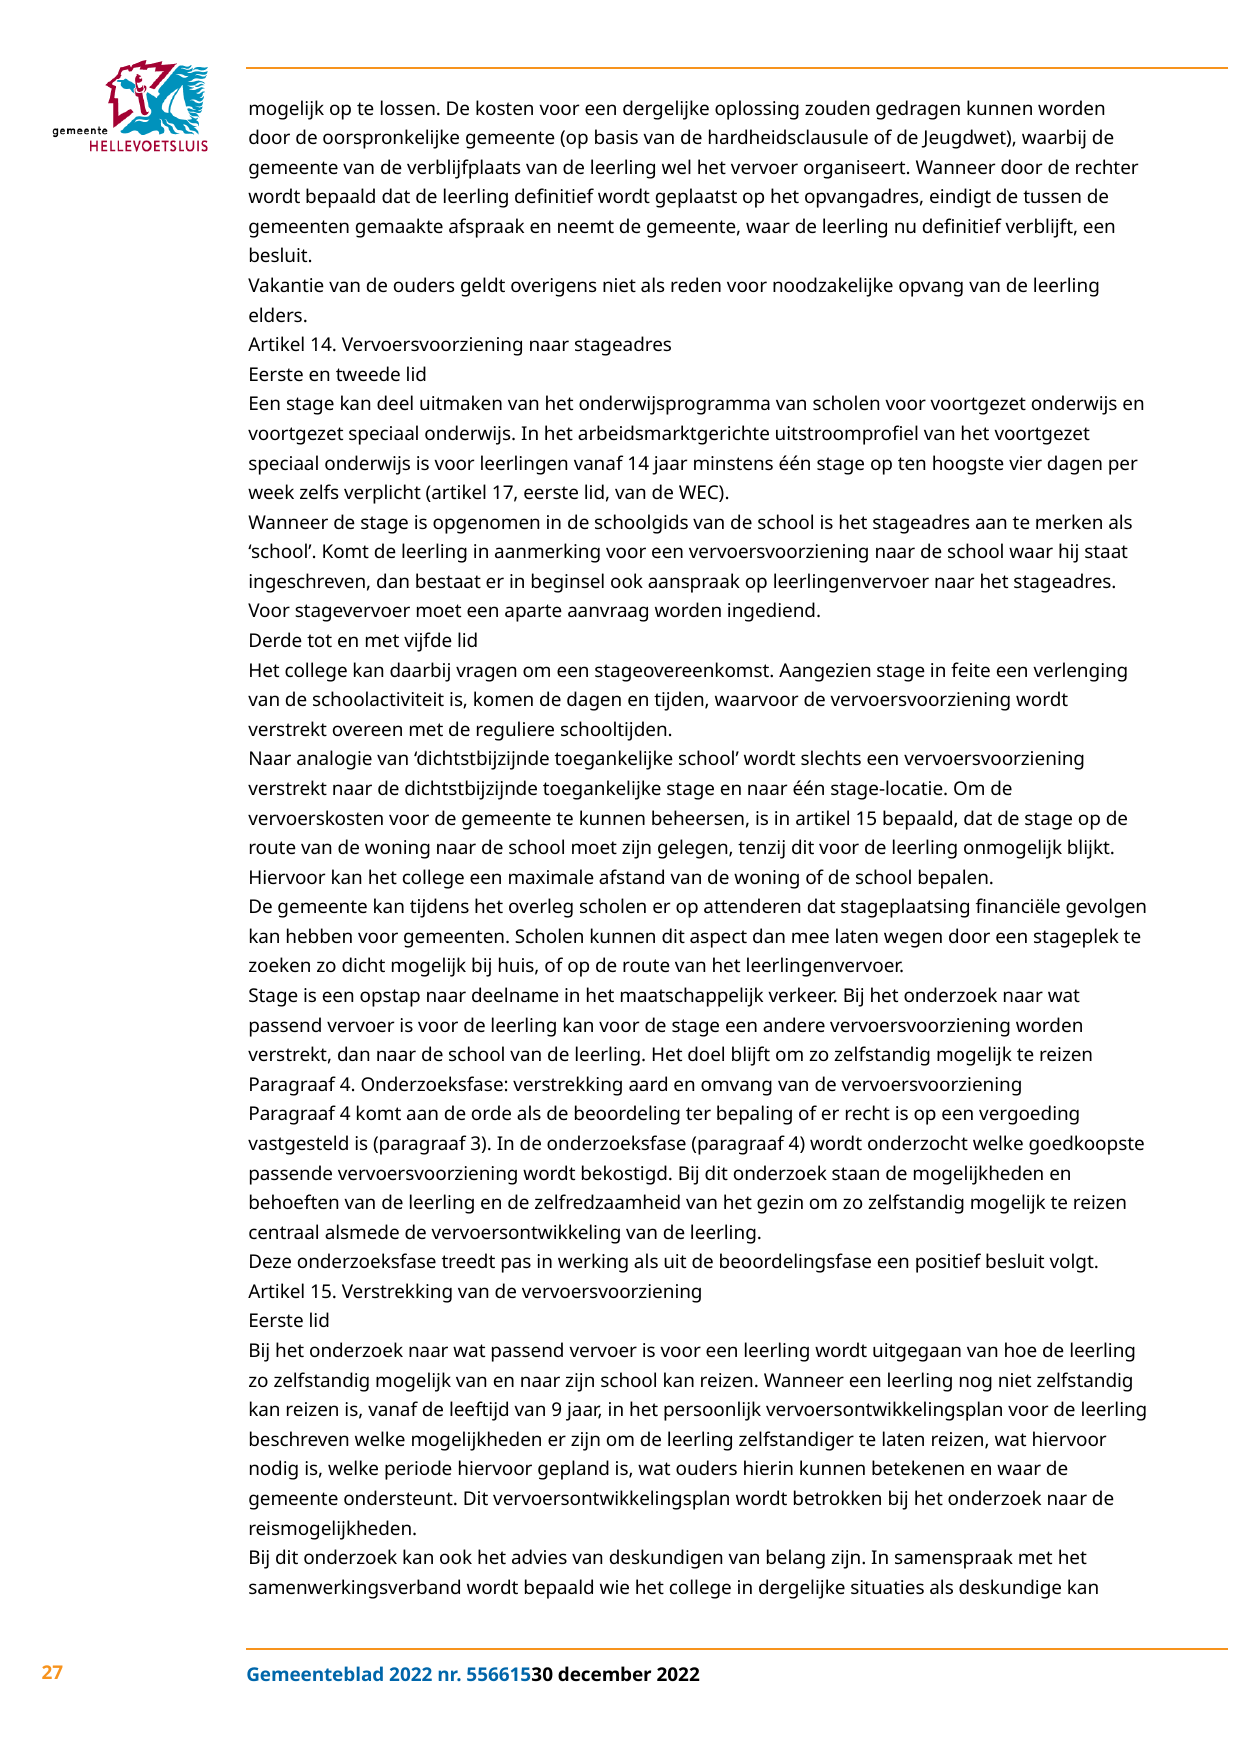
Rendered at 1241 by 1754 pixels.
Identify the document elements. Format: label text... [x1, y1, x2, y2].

text Voor stagevervoer moet een aparte aanvraag worden ingediend. [248, 598, 1152, 623]
text Een stage kan deel uitmaken van het onderwijsprogramma van scholen voor voortgezet onderwijs en voortgezet speciaal onderwijs. In het arbeidsmarktgerichte uitstroomprofiel van het voortgezet speciaal onderwijs is voor leerlingen vanaf 14 jaar minstens één stage op ten hoogste vier dagen per week zelfs verplicht (artikel 17, eerste lid, van de WEC). [248, 391, 1152, 505]
text Paragraaf 4 komt aan de orde als de beoordeling ter bepaling of er recht is op een vergoeding vastgesteld is (paragraaf 3). In de onderzoeksfase (paragraaf 4) wordt onderzocht welke goedkoopste passende vervoersvoorziening wordt bekostigd. Bij dit onderzoek staan de mogelijkheden en behoeften van de leerling en de zelfredzaamheid van het gezin om zo zelfstandig mogelijk te reizen centraal alsmede de vervoersontwikkeling van de leerling. [248, 1101, 1152, 1245]
text De gemeente kan tijdens het overleg scholen er op attenderen dat stageplaatsing financiële gevolgen kan hebben voor gemeenten. Scholen kunnen dit aspect dan mee laten wegen door een stageplek te zoeken zo dicht mogelijk bij huis, of op de route van het leerlingenvervoer. [248, 893, 1152, 978]
text Het college kan daarbij vragen om een stageovereenkomst. Aangezien stage in feite een verlenging van de schoolactiviteit is, komen de dagen en tijden, waarvoor de vervoersvoorziening wordt verstrekt overeen met de reguliere schooltijden. [248, 657, 1152, 742]
text Deze onderzoeksfase treedt pas in werking als uit de beoordelingsfase een positief besluit volgt. [248, 1248, 1152, 1274]
text Wanneer de stage is opgenomen in de schoolgids van de school is het stageadres aan te merken als ‘school’. Komt de leerling in aanmerking voor een vervoersvoorziening naar de school waar hij staat ingeschreven, dan bestaat er in beginsel ook aanspraak op leerlingenvervoer naar het stageadres. [248, 509, 1152, 594]
text Eerste en tweede lid [248, 361, 1152, 387]
text Bij het onderzoek naar wat passend vervoer is voor een leerling wordt uitgegaan van hoe de leerling zo zelfstandig mogelijk van en naar zijn school kan reizen. Wanneer een leerling nog niet zelfstandig kan reizen is, vanaf de leeftijd van 9 jaar, in het persoonlijk vervoersontwikkelingsplan voor de leerling beschreven welke mogelijkheden er zijn om de leerling zelfstandiger te laten reizen, wat hiervoor nodig is, welke periode hiervoor gepland is, wat ouders hierin kunnen betekenen en waar de gemeente ondersteunt. Dit vervoersontwikkelingsplan wordt betrokken bij het onderzoek naar de reismogelijkheden. [248, 1337, 1152, 1541]
picture [41, 47, 231, 172]
text Bij dit onderzoek kan ook het advies van deskundigen van belang zijn. In samenspraak met het samenwerkingsverband wordt bepaald wie het college in dergelijke situaties als deskundige kan [248, 1544, 1152, 1600]
text Artikel 15. Verstrekking van de vervoersvoorziening [248, 1278, 1152, 1304]
text Eerste lid [248, 1308, 1152, 1333]
text Vakantie van de ouders geldt overigens niet als reden voor noodzakelijke opvang van de leerling elders. [248, 272, 1152, 328]
text Derde tot en met vijfde lid [248, 627, 1152, 653]
text Artikel 14. Vervoersvoorziening naar stageadres [248, 331, 1152, 357]
text Naar analogie van ‘dichtstbijzijnde toegankelijke school’ wordt slechts een vervoersvoorziening verstrekt naar de dichtstbijzijnde toegankelijke stage en naar één stage-locatie. Om de vervoerskosten voor de gemeente te kunnen beheersen, is in artikel 15 bepaald, dat de stage op de route van de woning naar de school moet zijn gelegen, tenzij dit voor de leerling onmogelijk blijkt. Hiervoor kan het college een maximale afstand van de woning of de school bepalen. [248, 746, 1152, 890]
text Stage is een opstap naar deelname in het maatschappelijk verkeer. Bij het onderzoek naar wat passend vervoer is voor de leerling kan voor de stage een andere vervoersvoorziening worden verstrekt, dan naar de school van de leerling. Het doel blijft om zo zelfstandig mogelijk te reizen [248, 982, 1152, 1067]
text mogelijk op te lossen. De kosten voor een dergelijke oplossing zouden gedragen kunnen worden door de oorspronkelijke gemeente (op basis van de hardheidsclausule of de Jeugdwet), waarbij de gemeente van de verblijfplaats van de leerling wel het vervoer organiseert. Wanneer door de rechter wordt bepaald dat de leerling definitief wordt geplaatst op het opvangadres, eindigt de tussen de gemeenten gemaakte afspraak en neemt de gemeente, waar de leerling nu definitief verblijft, een besluit. [248, 95, 1152, 268]
text Paragraaf 4. Onderzoeksfase: verstrekking aard en omvang van de vervoersvoorziening [248, 1071, 1152, 1097]
